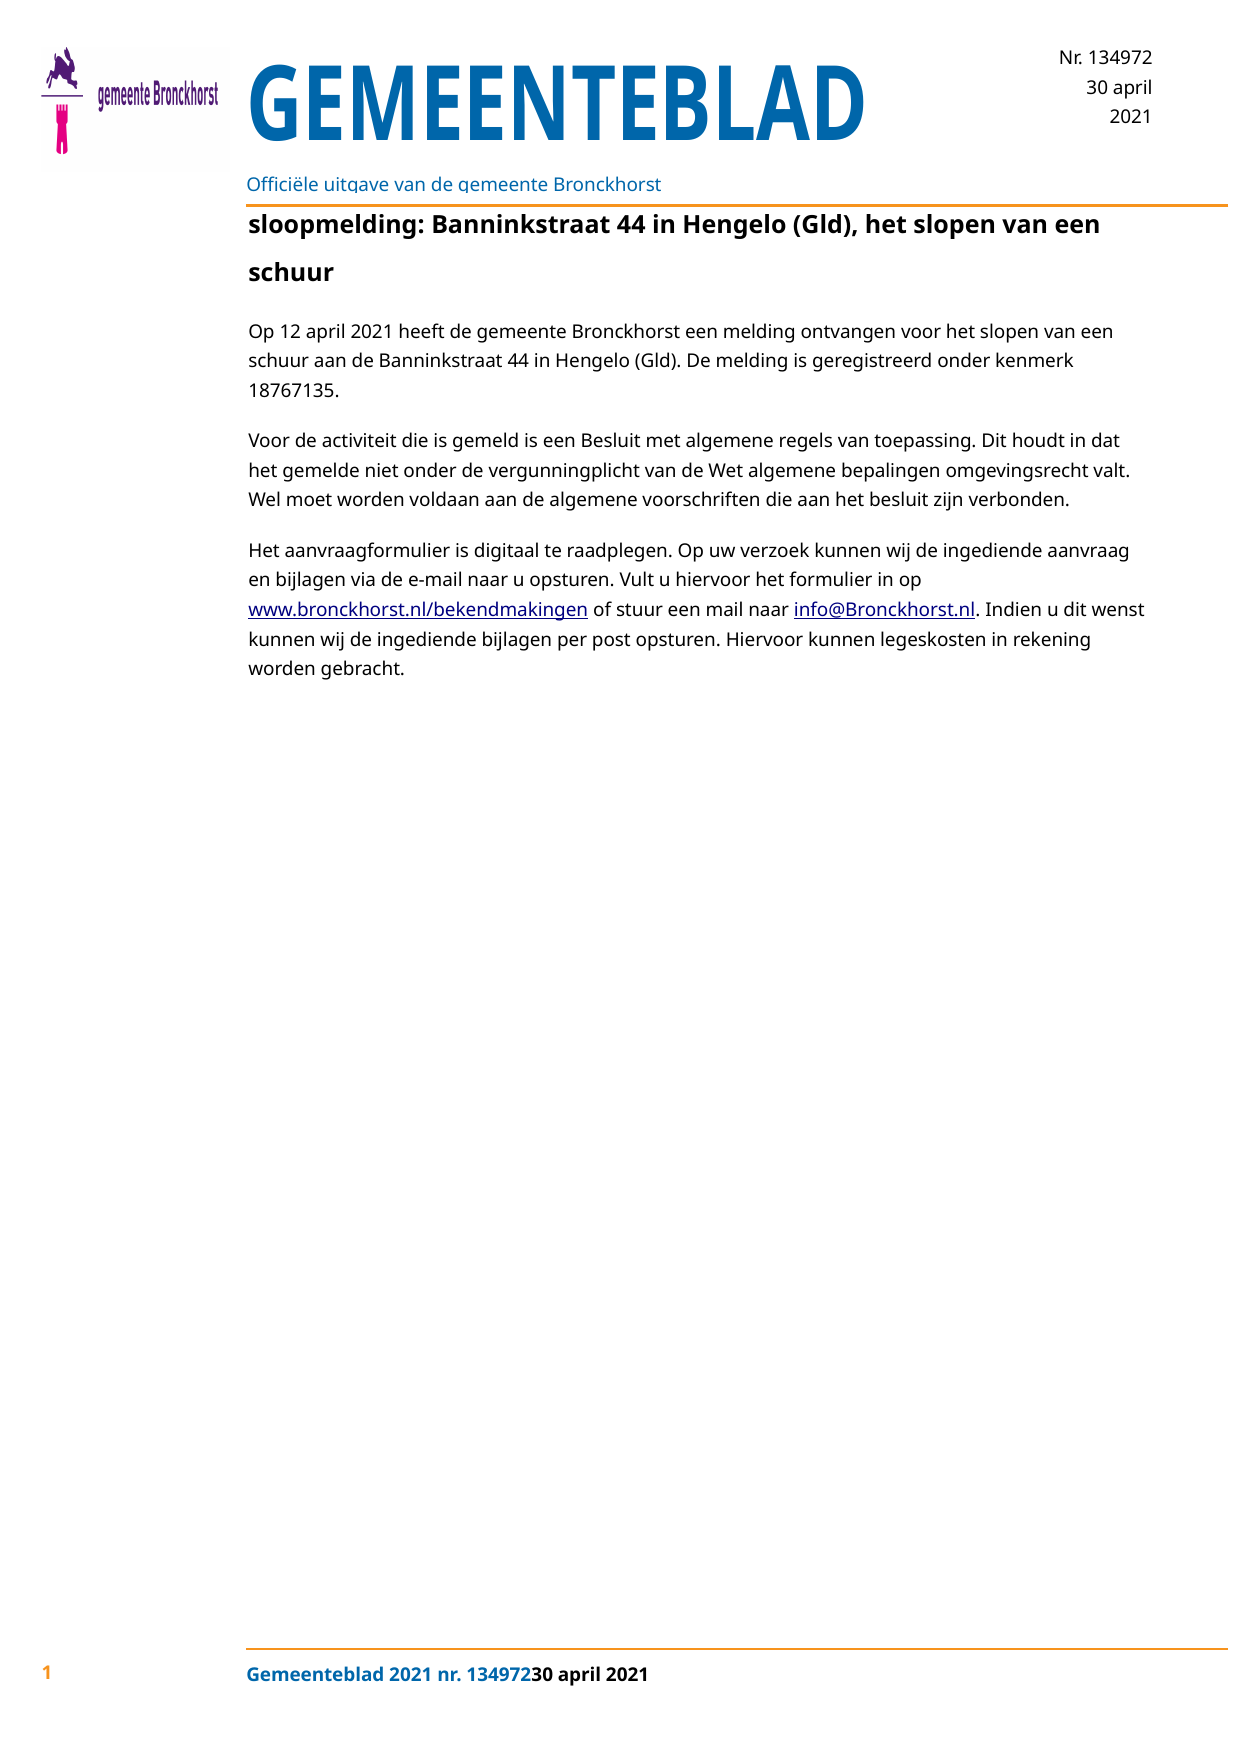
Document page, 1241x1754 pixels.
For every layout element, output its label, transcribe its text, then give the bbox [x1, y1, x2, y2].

text sloopmelding: Banninkstraat 44 in Hengelo (Gld), het slopen van een schuur [248, 207, 1152, 288]
picture [41, 47, 231, 172]
text Het aanvraagformulier is digitaal te raadplegen. Op uw verzoek kunnen wij de ingediende aanvraag en bijlagen via de e-mail naar u opsturen. Vult u hiervoor het formulier in op www.bronckhorst.nl/bekendmakingen of stuur een mail naar info@Bronckhorst.nl. Indien u dit wenst kunnen wij de ingediende bijlagen per post opsturen. Hiervoor kunnen legeskosten in rekening worden gebracht. [248, 537, 1152, 681]
text Op 12 april 2021 heeft de gemeente Bronckhorst een melding ontvangen voor het slopen van een schuur aan de Banninkstraat 44 in Hengelo (Gld). De melding is geregistreerd onder kenmerk 18767135. [248, 318, 1152, 403]
text Voor de activiteit die is gemeld is een Besluit met algemene regels van toepassing. Dit houdt in dat het gemelde niet onder de vergunningplicht van de Wet algemene bepalingen omgevingsrecht valt. Wel moet worden voldaan aan de algemene voorschriften die aan het besluit zijn verbonden. [248, 427, 1152, 512]
